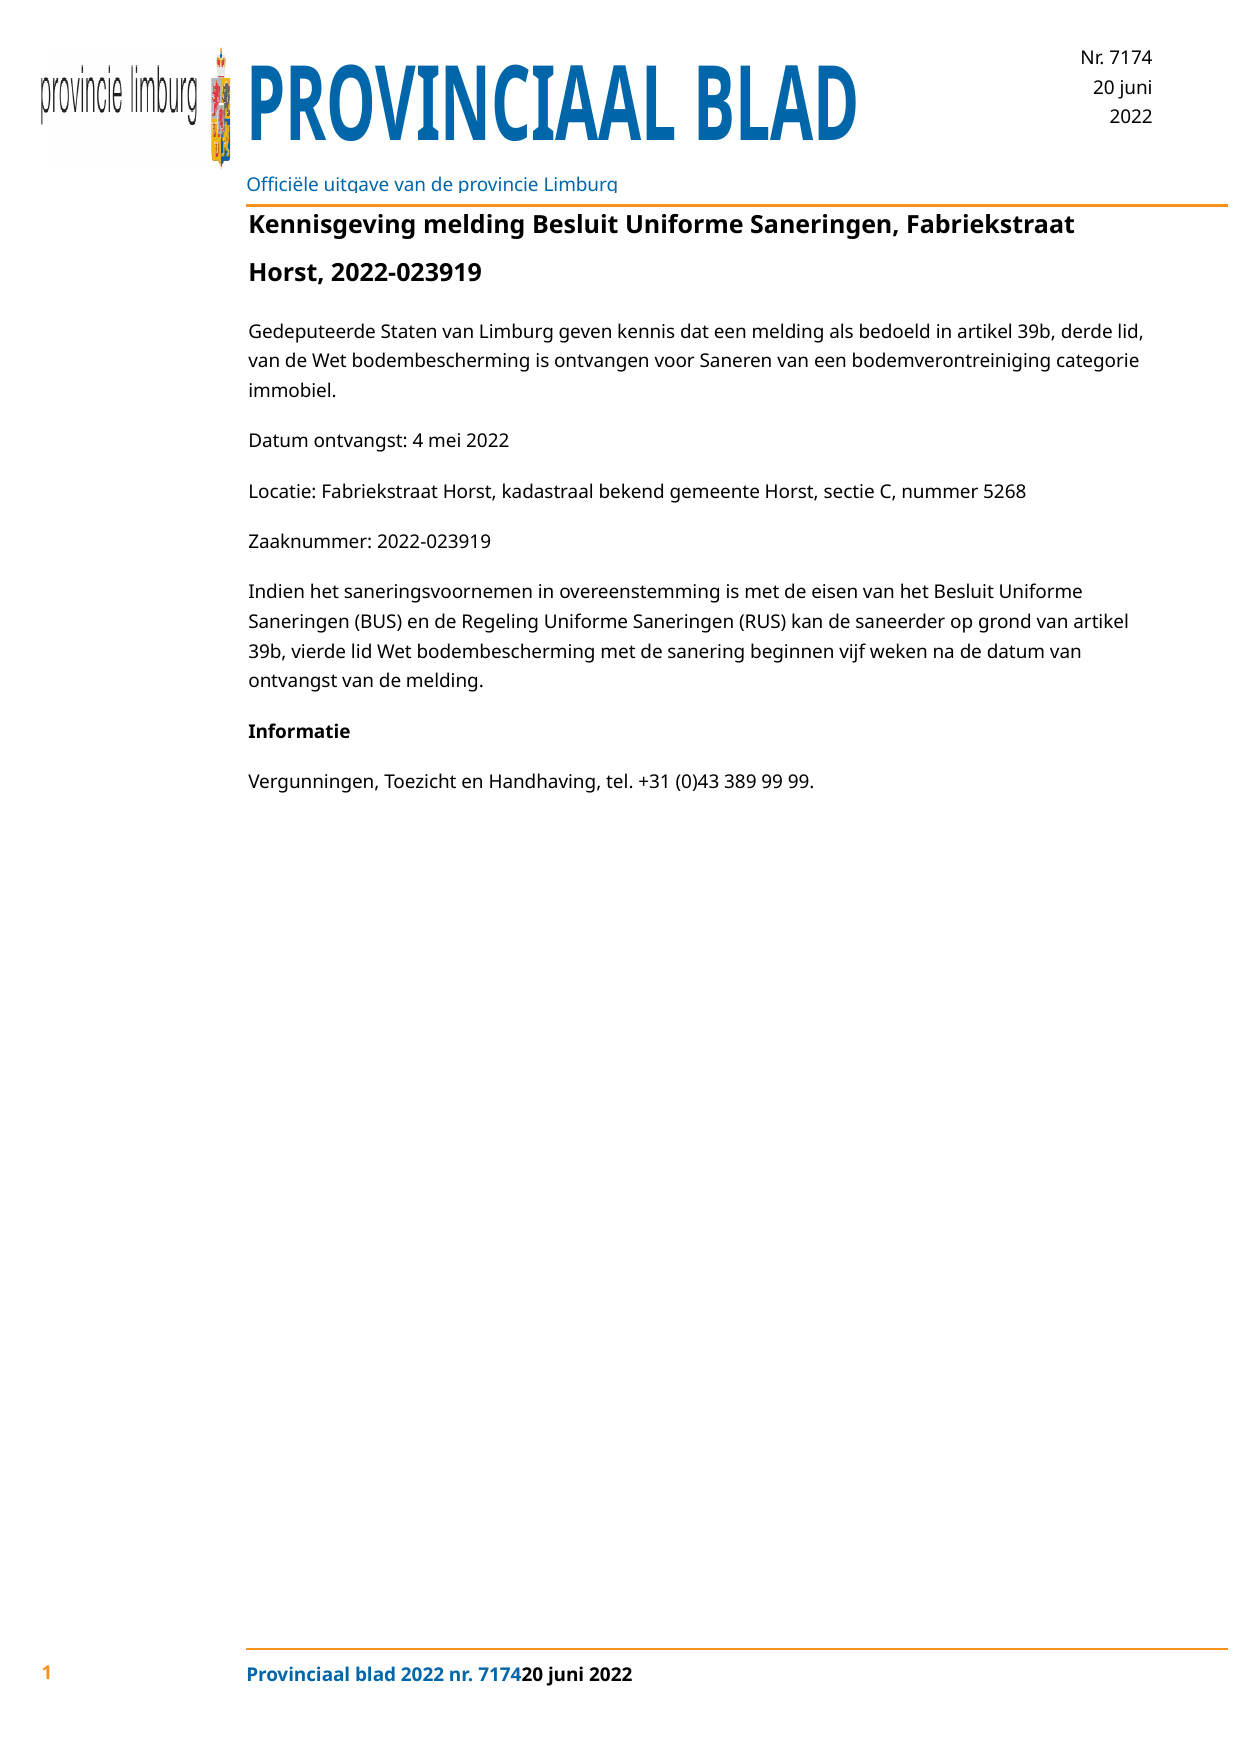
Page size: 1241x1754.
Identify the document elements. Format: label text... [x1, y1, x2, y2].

text Vergunningen, Toezicht en Handhaving, tel. +31 (0)43 389 99 99. [248, 768, 1152, 794]
text Datum ontvangst: 4 mei 2022 [248, 427, 1152, 453]
text Indien het saneringsvoornemen in overeenstemming is met de eisen van het Besluit Uniforme Saneringen (BUS) en de Regeling Uniforme Saneringen (RUS) kan de saneerder op grond van artikel 39b, vierde lid Wet bodembescherming met de sanering beginnen vijf weken na de datum van ontvangst van de melding. [248, 579, 1152, 693]
text Kennisgeving melding Besluit Uniforme Saneringen, Fabriekstraat Horst, 2022-023919 [248, 207, 1152, 288]
picture [41, 47, 231, 172]
text Gedeputeerde Staten van Limburg geven kennis dat een melding als bedoeld in artikel 39b, derde lid, van de Wet bodembescherming is ontvangen voor Saneren van een bodemverontreiniging categorie immobiel. [248, 318, 1152, 403]
text Zaaknummer: 2022-023919 [248, 528, 1152, 554]
text Informatie [248, 718, 1152, 744]
text Locatie: Fabriekstraat Horst, kadastraal bekend gemeente Horst, sectie C, nummer 5268 [248, 478, 1152, 504]
